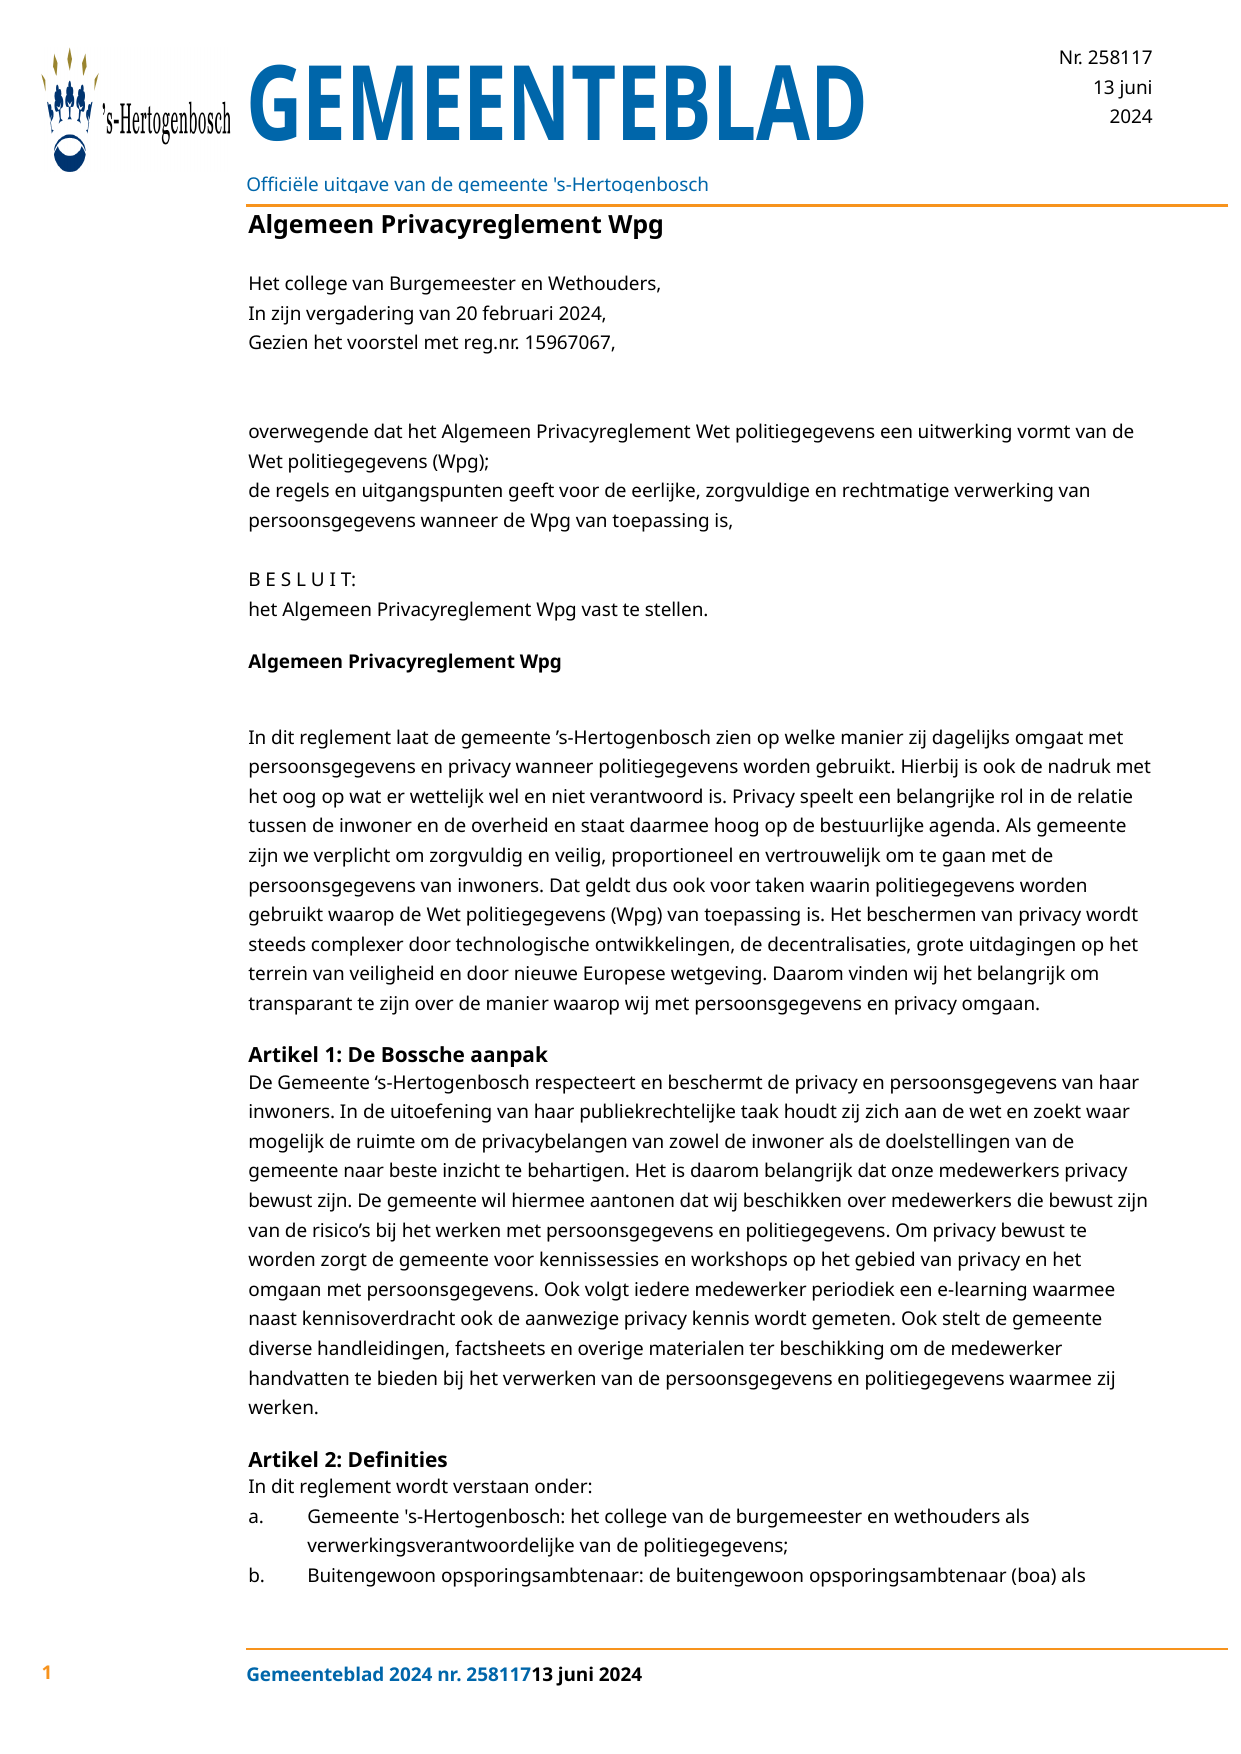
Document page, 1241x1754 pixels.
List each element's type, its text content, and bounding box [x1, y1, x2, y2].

text Algemeen Privacyreglement Wpg [248, 646, 1152, 674]
text Gezien het voorstel met reg.nr. 15967067, [248, 329, 1152, 355]
text In zijn vergadering van 20 februari 2024, [248, 300, 1152, 326]
text In dit reglement laat de gemeente ’s-Hertogenbosch zien op welke manier zij dagelijks omgaat met persoonsgegevens en privacy wanneer politiegegevens worden gebruikt. Hierbij is ook de nadruk met het oog op wat er wettelijk wel en niet verantwoord is. Privacy speelt een belangrijke rol in de relatie tussen de inwoner en de overheid en staat daarmee hoog op de bestuurlijke agenda. Als gemeente zijn we verplicht om zorgvuldig en veilig, proportioneel en vertrouwelijk om te gaan met de persoonsgegevens van inwoners. Dat geldt dus ook voor taken waarin politiegegevens worden gebruikt waarop de Wet politiegegevens (Wpg) van toepassing is. Het beschermen van privacy wordt steeds complexer door technologische ontwikkelingen, de decentralisaties, grote uitdagingen op het terrein van veiligheid en door nieuwe Europese wetgeving. Daarom vinden wij het belangrijk om transparant te zijn over de manier waarop wij met persoonsgegevens en privacy omgaan. [248, 724, 1152, 1016]
text het Algemeen Privacyreglement Wpg vast te stellen. [248, 596, 1152, 621]
list Gemeente 's-Hertogenbosch: het college van de burgemeester en wethouders als verwerkingsverantwoordelijke van de politiegegevens; [248, 1503, 1152, 1558]
text De Gemeente ‘s-Hertogenbosch respecteert en beschermt de privacy en persoonsgegevens van haar inwoners. In de uitoefening van haar publiekrechtelijke taak houdt zij zich aan de wet en zoekt waar mogelijk de ruimte om de privacybelangen van zowel de inwoner als de doelstellingen van de gemeente naar beste inzicht te behartigen. Het is daarom belangrijk dat onze medewerkers privacy bewust zijn. De gemeente wil hiermee aantonen dat wij beschikken over medewerkers die bewust zijn van de risico’s bij het werken met persoonsgegevens en politiegegevens. Om privacy bewust te worden zorgt de gemeente voor kennissessies en workshops op het gebied van privacy en het omgaan met persoonsgegevens. Ook volgt iedere medewerker periodiek een e-learning waarmee naast kennisoverdracht ook de aanwezige privacy kennis wordt gemeten. Ook stelt de gemeente diverse handleidingen, factsheets en overige materialen ter beschikking om de medewerker handvatten te bieden bij het verwerken van de persoonsgegevens en politiegegevens waarmee zij werken. [248, 1069, 1152, 1420]
text Artikel 2: Definities [248, 1445, 1152, 1473]
text Artikel 1: De Bossche aanpak [248, 1041, 1152, 1069]
picture [41, 47, 231, 172]
list Buitengewoon opsporingsambtenaar: de buitengewoon opsporingsambtenaar (boa) als [248, 1562, 1152, 1588]
text B E S L U I T: [248, 566, 1152, 592]
text In dit reglement wordt verstaan onder: [248, 1473, 1152, 1499]
text overwegende dat het Algemeen Privacyreglement Wet politiegegevens een uitwerking vormt van de Wet politiegegevens (Wpg); [248, 418, 1152, 473]
text Het college van Burgemeester en Wethouders, [248, 270, 1152, 296]
text Algemeen Privacyreglement Wpg [248, 207, 1152, 241]
text de regels en uitgangspunten geeft voor de eerlijke, zorgvuldige en rechtmatige verwerking van persoonsgegevens wanneer de Wpg van toepassing is, [248, 477, 1152, 533]
